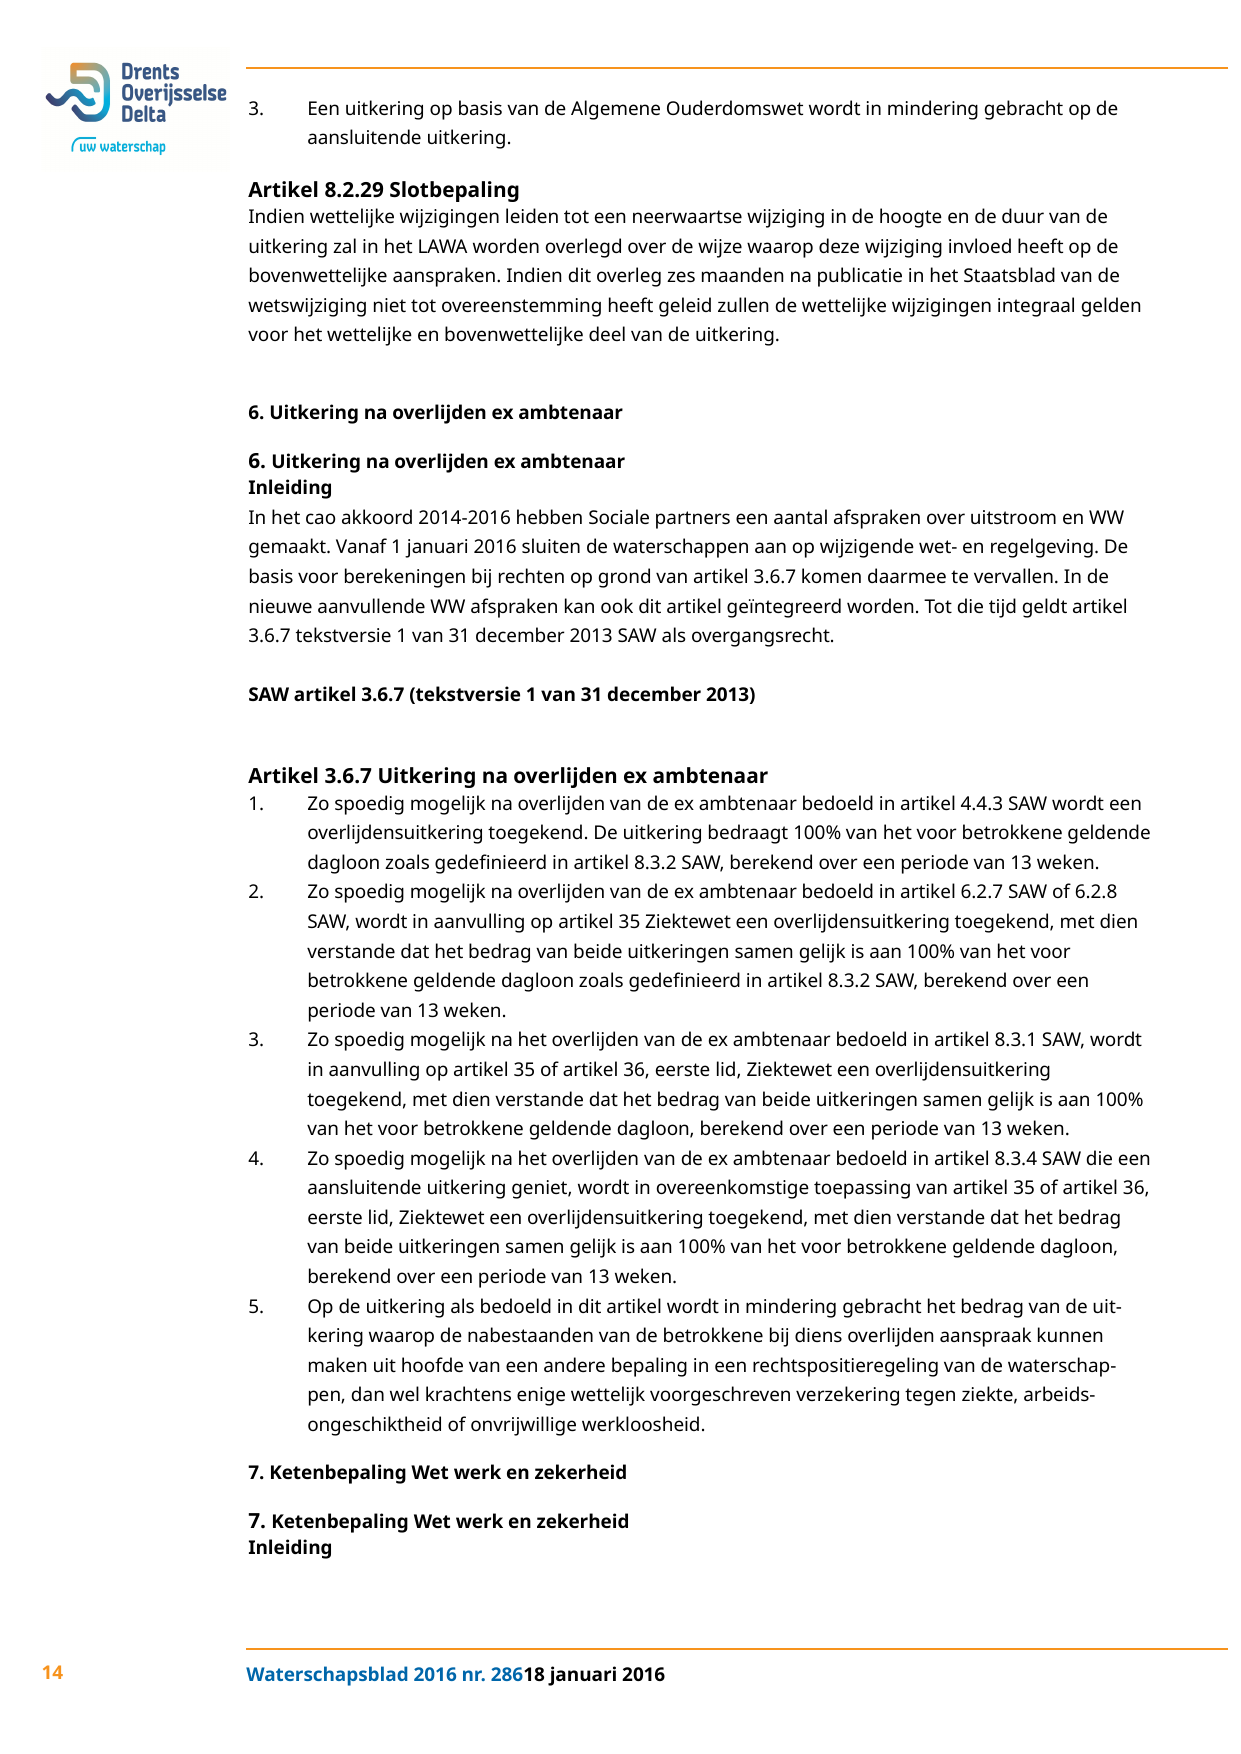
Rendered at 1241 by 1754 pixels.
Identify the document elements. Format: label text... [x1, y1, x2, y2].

text 7. Ketenbepaling Wet werk en zekerheid [248, 1457, 1152, 1485]
list Zo spoedig mogelijk na overlijden van de ex ambtenaar bedoeld in artikel 6.2.7 SAW of 6.2.8 SAW, wordt in aanvulling op artikel 35 Ziektewet een overlijdensuitkering toegekend, met dien verstande dat het bedrag van beide uitkeringen samen gelijk is aan 100% van het voor betrokkene geldende dagloon zoals gedefinieerd in artikel 8.3.2 SAW, berekend over een periode van 13 weken. [248, 879, 1152, 1023]
list Op de uitkering als bedoeld in dit artikel wordt in mindering gebracht het bedrag van de uit- kering waarop de nabestaanden van de betrokkene bij diens overlijden aanspraak kunnen maken uit hoofde van een andere bepaling in een rechtspositieregeling van de waterschap- pen, dan wel krachtens enige wettelijk voorgeschreven verzekering tegen ziekte, arbeids- ongeschiktheid of onvrijwillige werkloosheid. [248, 1293, 1152, 1437]
text Artikel 3.6.7 Uitkering na overlijden ex ambtenaar [248, 762, 1152, 790]
picture [41, 47, 231, 172]
text 7. Ketenbepaling Wet werk en zekerheid [248, 1506, 1152, 1534]
list Zo spoedig mogelijk na overlijden van de ex ambtenaar bedoeld in artikel 4.4.3 SAW wordt een overlijdensuitkering toegekend. De uitkering bedraagt 100% van het voor betrokkene geldende dagloon zoals gedefinieerd in artikel 8.3.2 SAW, berekend over een periode van 13 weken. [248, 790, 1152, 875]
text Indien wettelijke wijzigingen leiden tot een neerwaartse wijziging in de hoogte en de duur van de uitkering zal in het LAWA worden overlegd over de wijze waarop deze wijziging invloed heeft op de bovenwettelijke aanspraken. Indien dit overleg zes maanden na publicatie in het Staatsblad van de wetswijziging niet tot overeenstemming heeft geleid zullen de wettelijke wijzigingen integraal gelden voor het wettelijke en bovenwettelijke deel van de uitkering. [248, 203, 1152, 347]
text Artikel 8.2.29 Slotbepaling [248, 175, 1152, 203]
text 6. Uitkering na overlijden ex ambtenaar [248, 446, 1152, 474]
text In het cao akkoord 2014-2016 hebben Sociale partners een aantal afspraken over uitstroom en WW gemaakt. Vanaf 1 januari 2016 sluiten de waterschappen aan op wijzigende wet- en regelgeving. De basis voor berekeningen bij rechten op grond van artikel 3.6.7 komen daarmee te vervallen. In de nieuwe aanvullende WW afspraken kan ook dit artikel geïntegreerd worden. Tot die tijd geldt artikel 3.6.7 tekstversie 1 van 31 december 2013 SAW als overgangsrecht. [248, 504, 1152, 648]
text SAW artikel 3.6.7 (tekstversie 1 van 31 december 2013) [248, 682, 1152, 707]
list Zo spoedig mogelijk na het overlijden van de ex ambtenaar bedoeld in artikel 8.3.1 SAW, wordt in aanvulling op artikel 35 of artikel 36, eerste lid, Ziektewet een overlijdensuitkering toegekend, met dien verstande dat het bedrag van beide uitkeringen samen gelijk is aan 100% van het voor betrokkene geldende dagloon, berekend over een periode van 13 weken. [248, 1027, 1152, 1141]
text 6. Uitkering na overlijden ex ambtenaar [248, 397, 1152, 425]
list Een uitkering op basis van de Algemene Ouderdomswet wordt in mindering gebracht op de aansluitende uitkering. [248, 95, 1152, 150]
list Zo spoedig mogelijk na het overlijden van de ex ambtenaar bedoeld in artikel 8.3.4 SAW die een aansluitende uitkering geniet, wordt in overeenkomstige toepassing van artikel 35 of artikel 36, eerste lid, Ziektewet een overlijdensuitkering toegekend, met dien verstande dat het bedrag van beide uitkeringen samen gelijk is aan 100% van het voor betrokkene geldende dagloon, berekend over een periode van 13 weken. [248, 1145, 1152, 1289]
text Inleiding [248, 474, 1152, 500]
text Inleiding [248, 1534, 1152, 1560]
